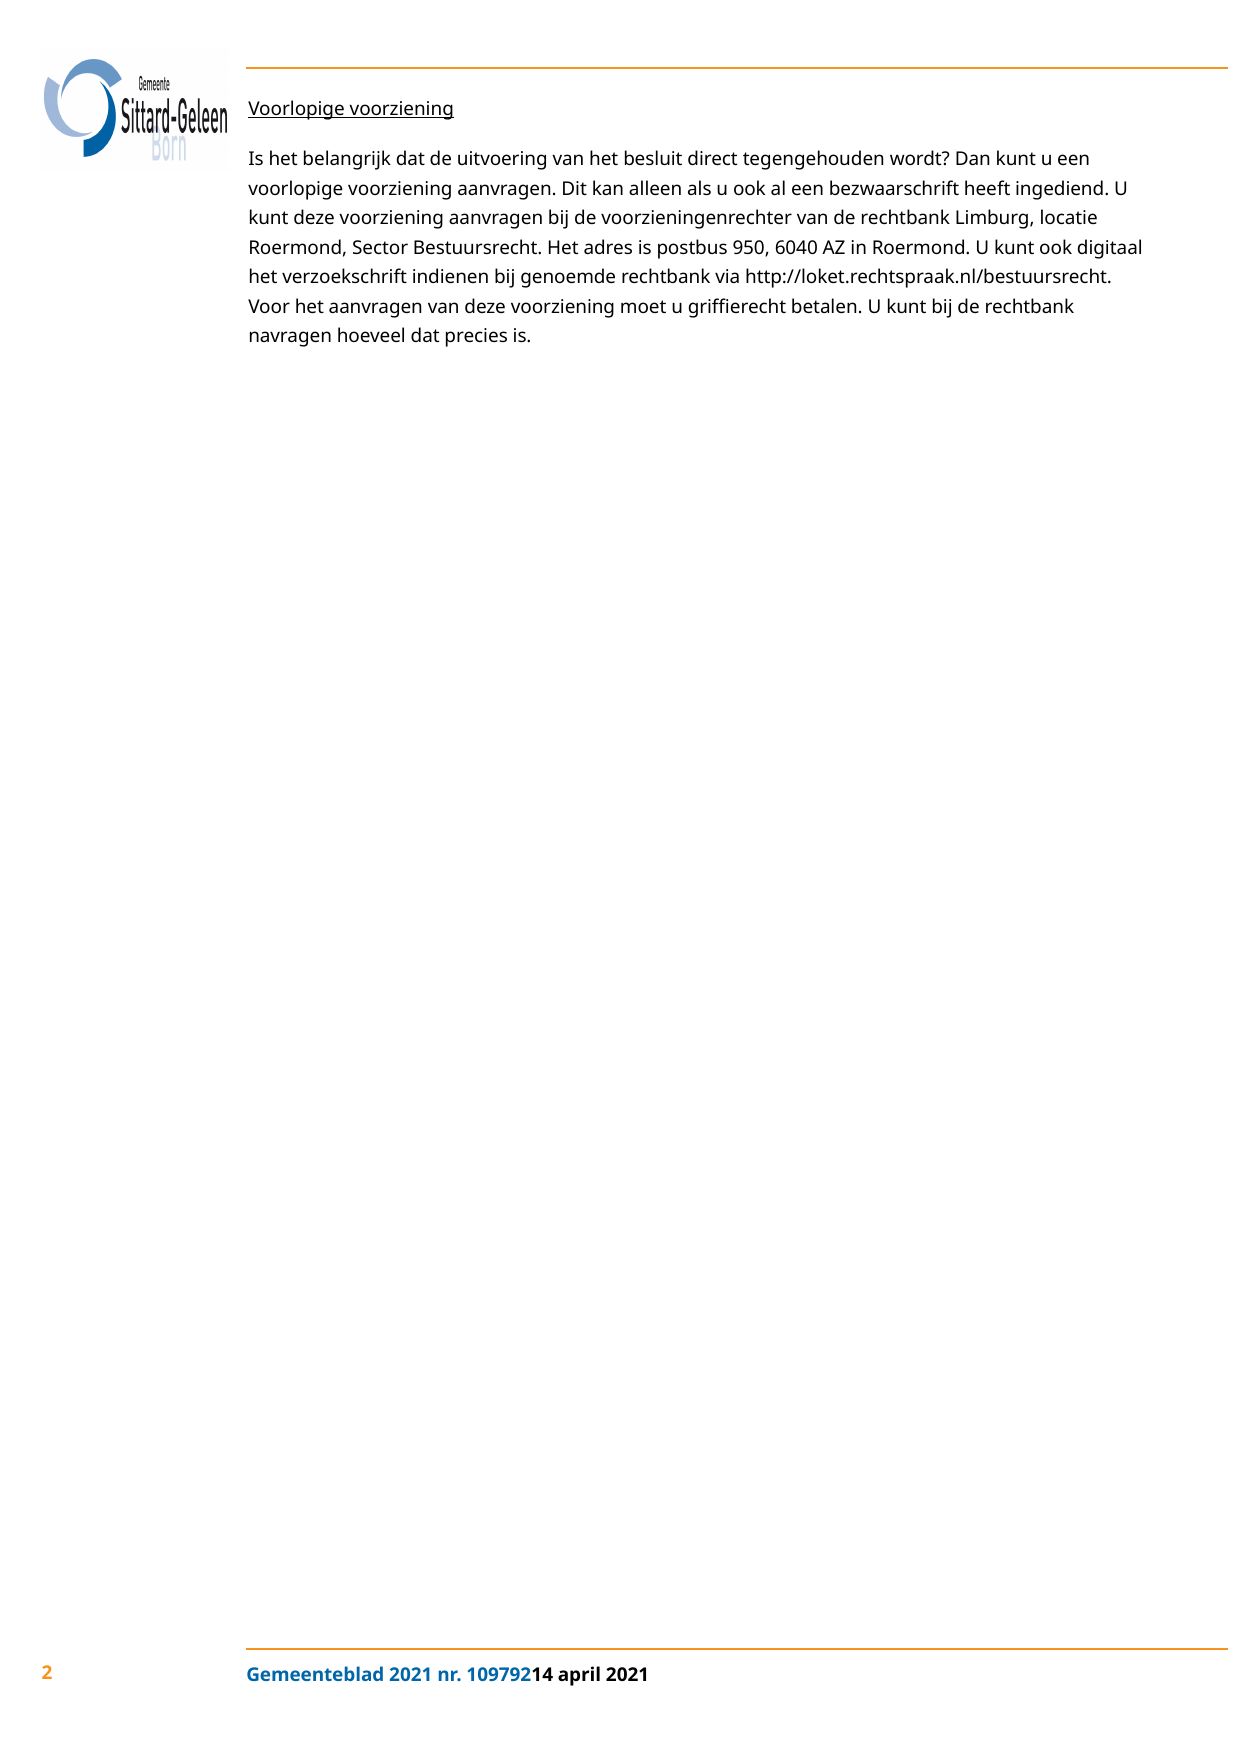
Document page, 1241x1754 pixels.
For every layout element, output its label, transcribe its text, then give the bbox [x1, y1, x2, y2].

text Is het belangrijk dat de uitvoering van het besluit direct tegengehouden wordt? Dan kunt u een voorlopige voorziening aanvragen. Dit kan alleen als u ook al een bezwaarschrift heeft ingediend. U kunt deze voorziening aanvragen bij de voorzieningenrechter van de rechtbank Limburg, locatie Roermond, Sector Bestuursrecht. Het adres is postbus 950, 6040 AZ in Roermond. U kunt ook digitaal het verzoekschrift indienen bij genoemde rechtbank via http://loket.rechtspraak.nl/bestuursrecht. Voor het aanvragen van deze voorziening moet u griffierecht betalen. U kunt bij de rechtbank navragen hoeveel dat precies is. [248, 145, 1152, 348]
picture [41, 47, 231, 172]
text Voorlopige voorziening [248, 95, 1152, 121]
